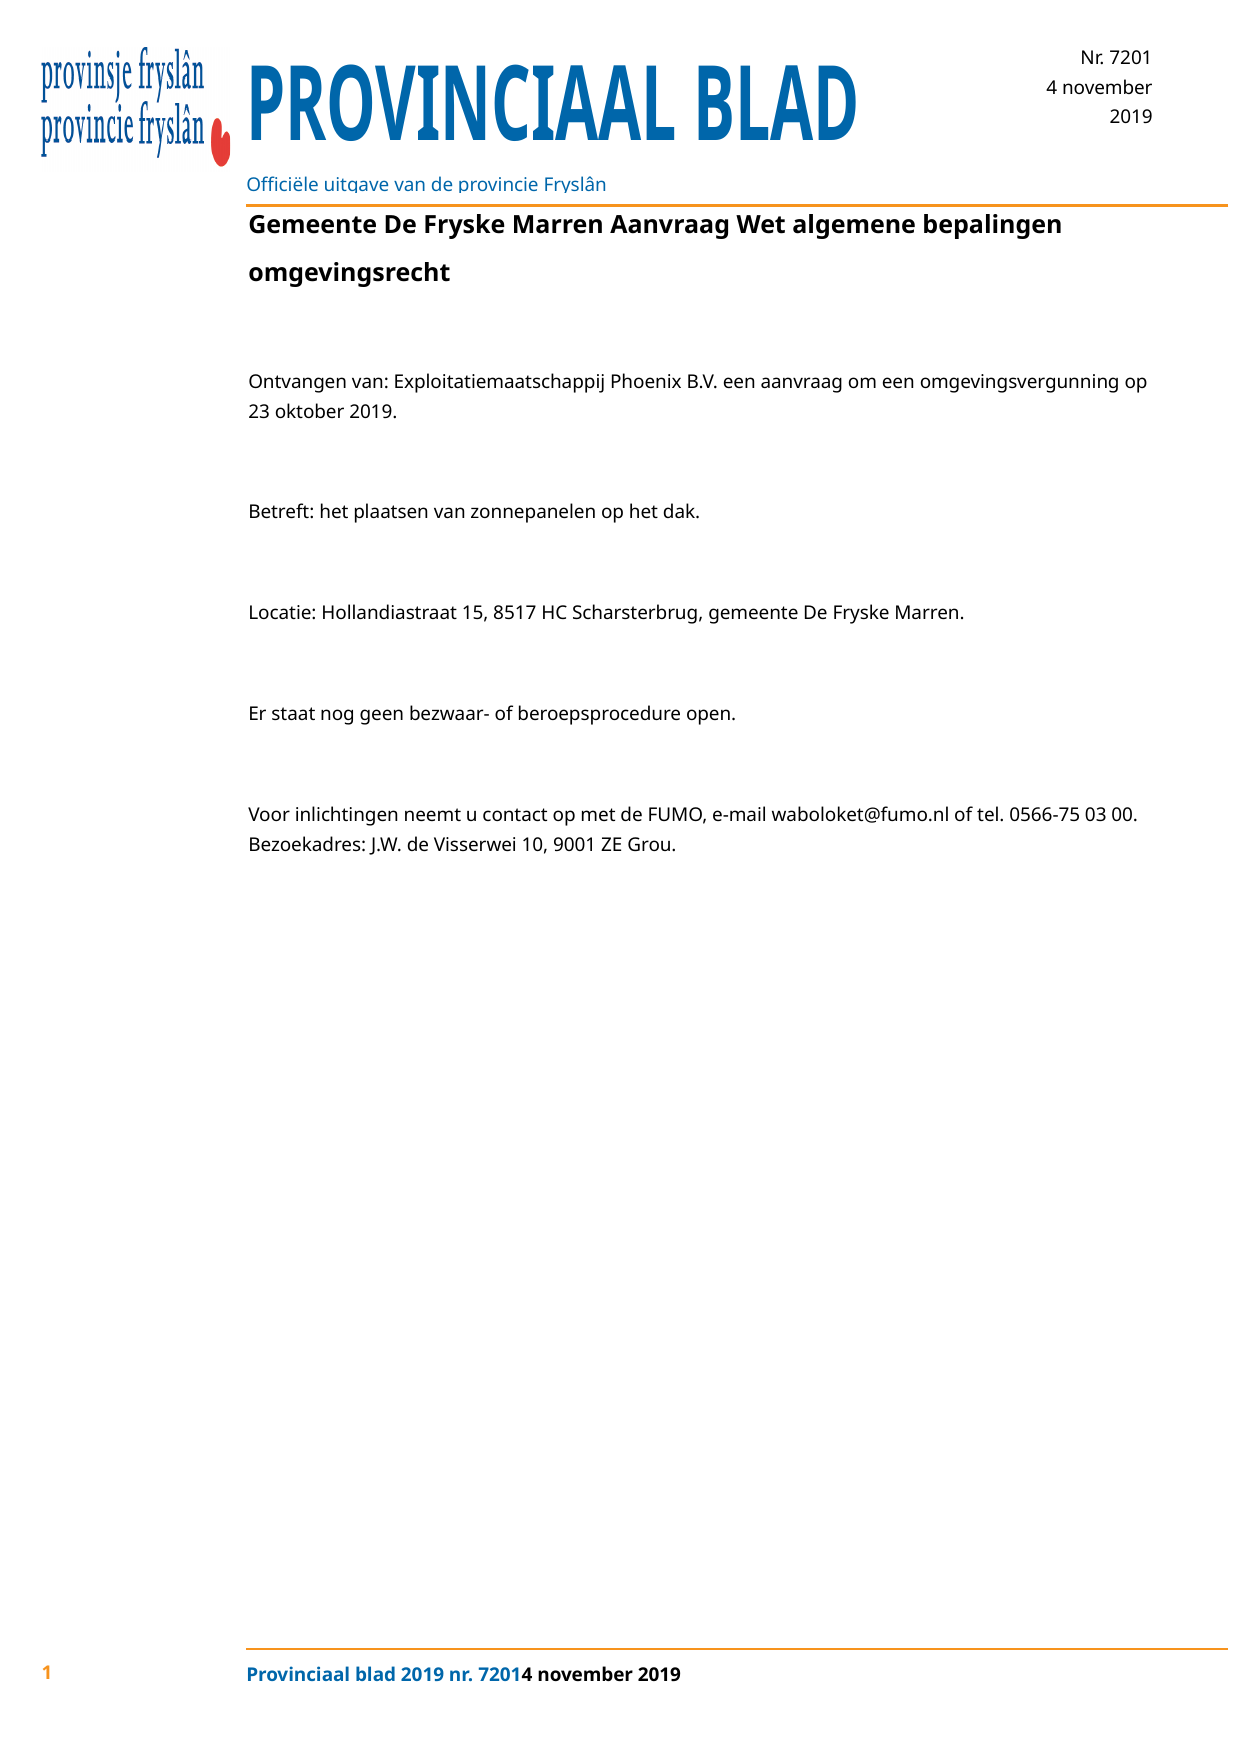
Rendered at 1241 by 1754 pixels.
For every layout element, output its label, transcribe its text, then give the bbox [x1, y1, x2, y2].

text Betreft: het plaatsen van zonnepanelen op het dak. [248, 499, 1152, 524]
picture [41, 47, 231, 172]
text Er staat nog geen bezwaar- of beroepsprocedure open. [248, 700, 1152, 726]
text Ontvangen van: Exploitatiemaatschappij Phoenix B.V. een aanvraag om een omgevingsvergunning op 23 oktober 2019. [248, 368, 1152, 424]
text Locatie: Hollandiastraat 15, 8517 HC Scharsterbrug, gemeente De Fryske Marren. [248, 599, 1152, 625]
text Gemeente De Fryske Marren Aanvraag Wet algemene bepalingen omgevingsrecht [248, 207, 1152, 288]
text Voor inlichtingen neemt u contact op met de FUMO, e-mail waboloket@fumo.nl of tel. 0566-75 03 00. Bezoekadres: J.W. de Visserwei 10, 9001 ZE Grou. [248, 801, 1152, 857]
